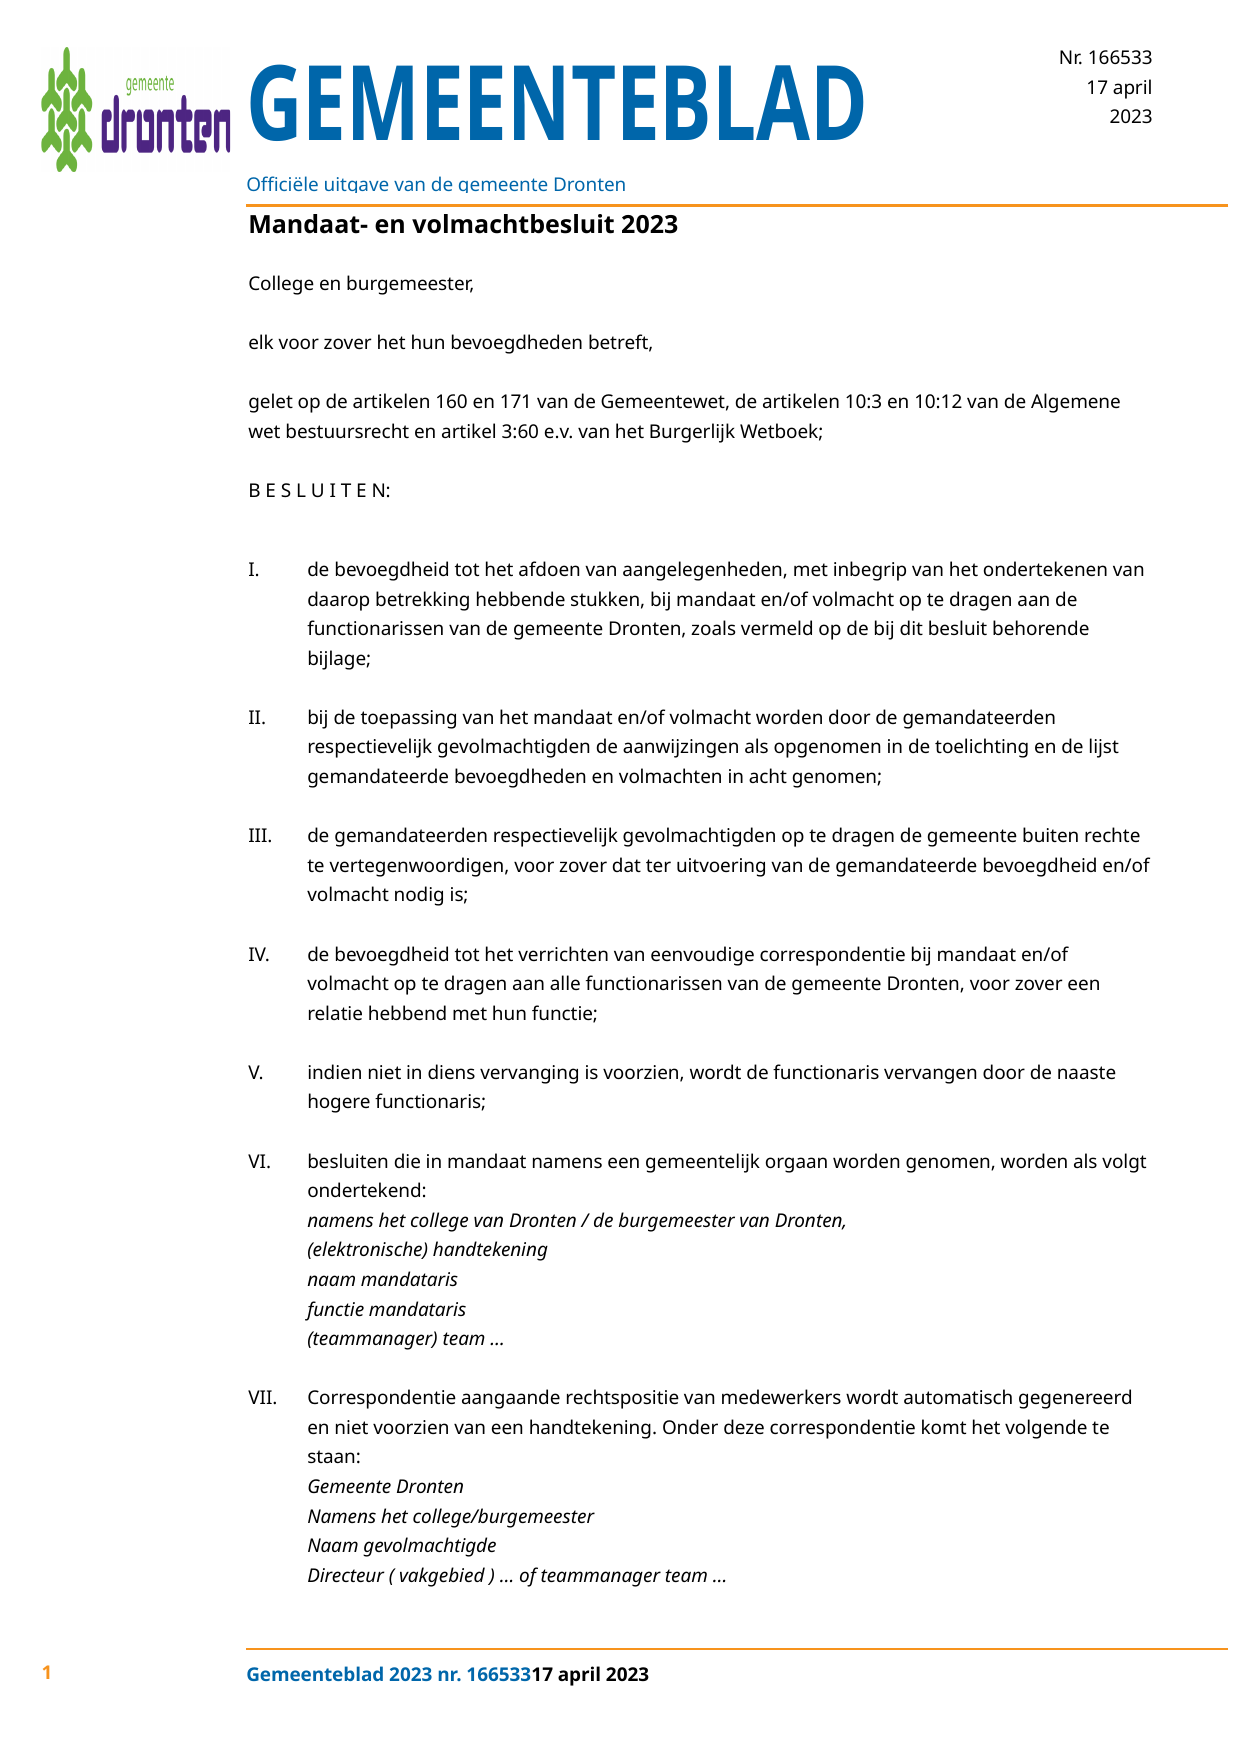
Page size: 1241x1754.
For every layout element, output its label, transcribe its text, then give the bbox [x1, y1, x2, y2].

list Gemeente Dronten [248, 1473, 1152, 1499]
list Directeur ( vakgebied ) … of teammanager team … [248, 1562, 1152, 1588]
list Naam gevolmachtigde [248, 1532, 1152, 1558]
list besluiten die in mandaat namens een gemeentelijk orgaan worden genomen, worden als volgt ondertekend: [248, 1148, 1152, 1203]
list de bevoegdheid tot het verrichten van eenvoudige correspondentie bij mandaat en/of volmacht op te dragen aan alle functionarissen van de gemeente Dronten, voor zover een relatie hebbend met hun functie; [248, 941, 1152, 1026]
list (teammanager) team … [248, 1325, 1152, 1351]
list Correspondentie aangaande rechtspositie van medewerkers wordt automatisch gegenereerd en niet voorzien van een handtekening. Onder deze correspondentie komt het volgende te staan: [248, 1384, 1152, 1469]
list de bevoegdheid tot het afdoen van aangelegenheden, met inbegrip van het ondertekenen van daarop betrekking hebbende stukken, bij mandaat en/of volmacht op te dragen aan de functionarissen van de gemeente Dronten, zoals vermeld op de bij dit besluit behorende bijlage; [248, 556, 1152, 671]
list de gemandateerden respectievelijk gevolmachtigden op te dragen de gemeente buiten rechte te vertegenwoordigen, voor zover dat ter uitvoering van de gemandateerde bevoegdheid en/of volmacht nodig is; [248, 822, 1152, 907]
text elk voor zover het hun bevoegdheden betreft, [248, 329, 1152, 355]
list functie mandataris [248, 1296, 1152, 1322]
list Namens het college/burgemeester [248, 1503, 1152, 1529]
list (elektronische) handtekening [248, 1237, 1152, 1262]
list bij de toepassing van het mandaat en/of volmacht worden door de gemandateerden respectievelijk gevolmachtigden de aanwijzingen als opgenomen in de toelichting en de lijst gemandateerde bevoegdheden en volmachten in acht genomen; [248, 704, 1152, 789]
list naam mandataris [248, 1266, 1152, 1292]
text College en burgemeester, [248, 270, 1152, 296]
text Mandaat- en volmachtbesluit 2023 [248, 207, 1152, 241]
list indien niet in diens vervanging is voorzien, wordt de functionaris vervangen door de naaste hogere functionaris; [248, 1059, 1152, 1114]
text gelet op de artikelen 160 en 171 van de Gemeentewet, de artikelen 10:3 en 10:12 van de Algemene wet bestuursrecht en artikel 3:60 e.v. van het Burgerlijk Wetboek; [248, 389, 1152, 444]
picture [41, 47, 231, 172]
text B E S L U I T E N: [248, 477, 1152, 503]
list namens het college van Dronten / de burgemeester van Dronten, [248, 1207, 1152, 1233]
